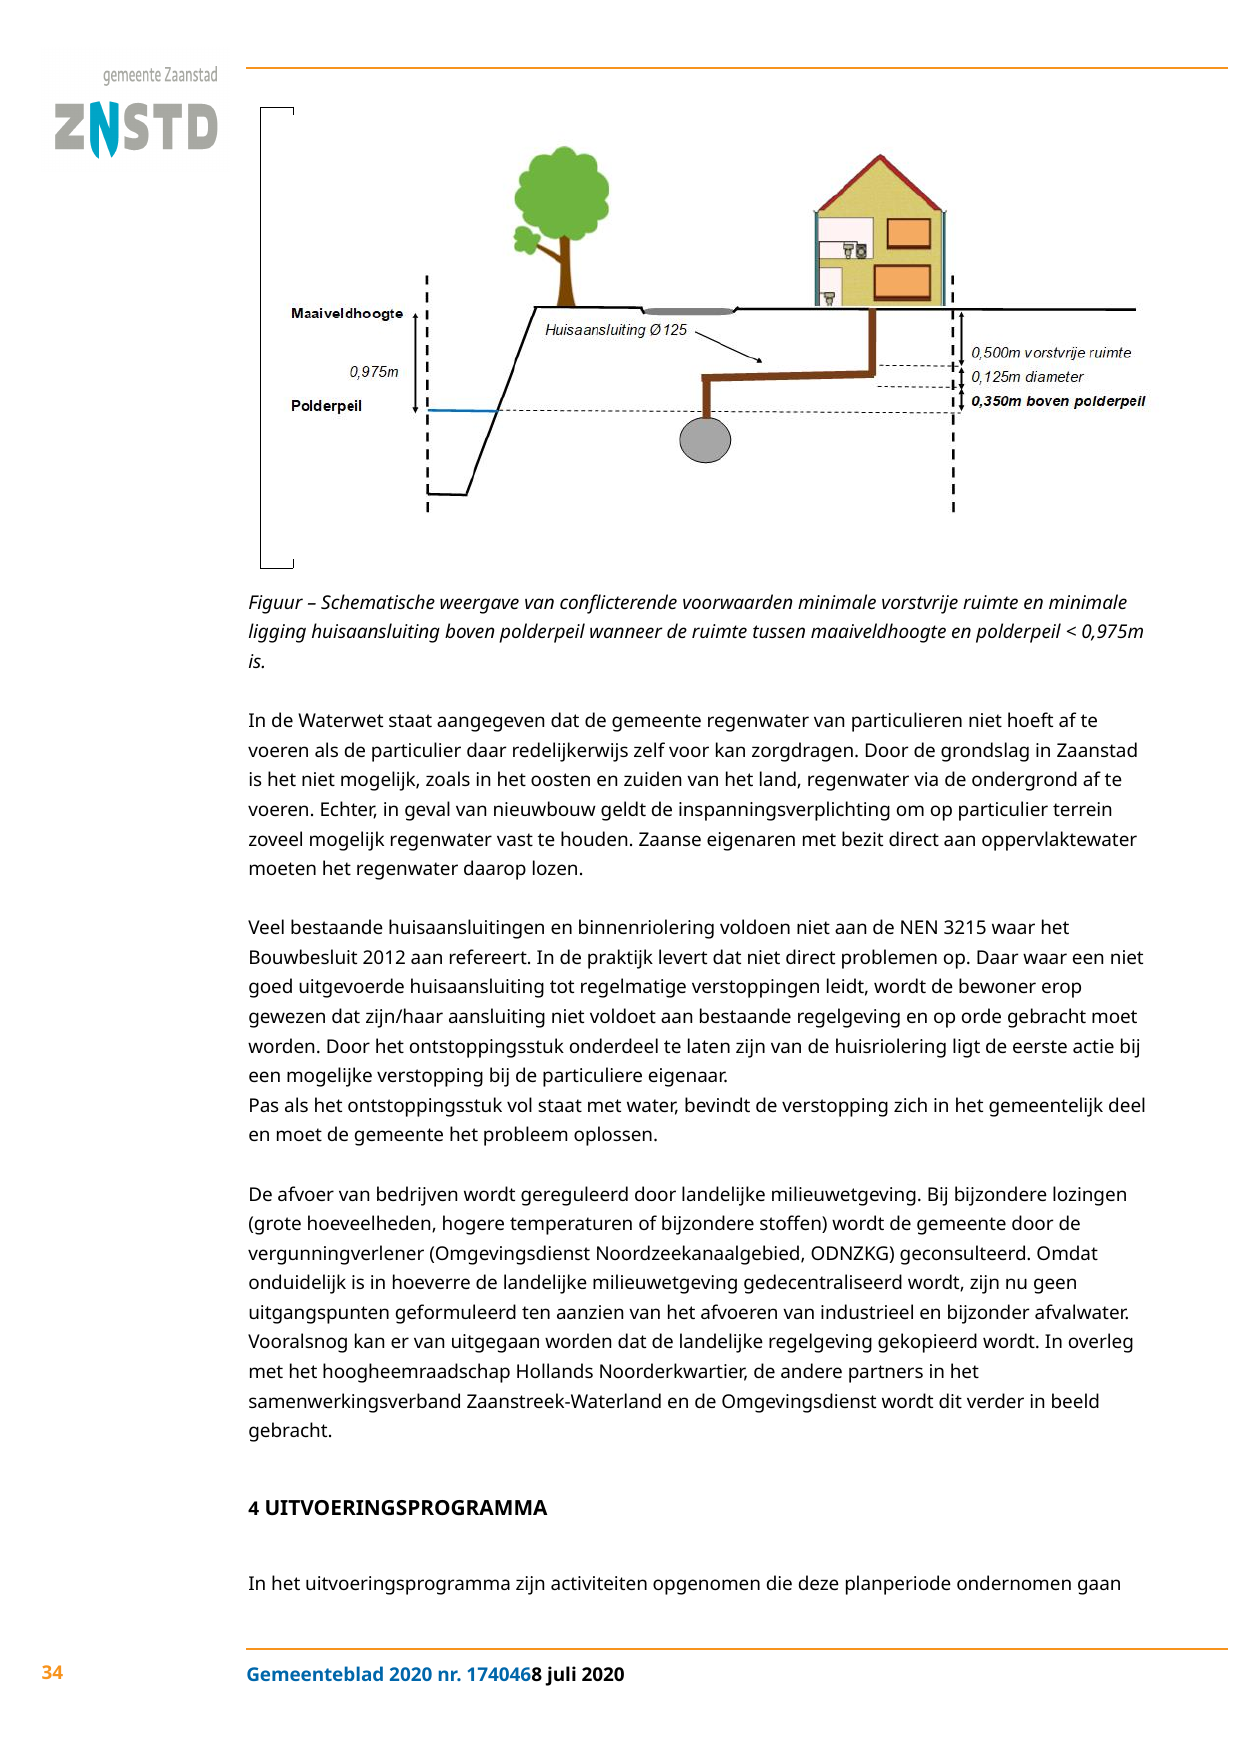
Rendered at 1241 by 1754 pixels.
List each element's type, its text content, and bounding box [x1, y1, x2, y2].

text In de Waterwet staat aangegeven dat de gemeente regenwater van particulieren niet hoeft af te voeren als de particulier daar redelijkerwijs zelf voor kan zorgdragen. Door de grondslag in Zaanstad is het niet mogelijk, zoals in het oosten en zuiden van het land, regenwater via de ondergrond af te voeren. Echter, in geval van nieuwbouw geldt de inspanningsverplichting om op particulier terrein zoveel mogelijk regenwater vast te houden. Zaanse eigenaren met bezit direct aan oppervlaktewater moeten het regenwater daarop lozen. [248, 707, 1152, 881]
text Pas als het ontstoppingsstuk vol staat met water, bevindt de verstopping zich in het gemeentelijk deel en moet de gemeente het probleem oplossen. [248, 1092, 1152, 1147]
picture [41, 47, 231, 172]
text Veel bestaande huisaansluitingen en binnenriolering voldoen niet aan de NEN 3215 waar het Bouwbesluit 2012 aan refereert. In de praktijk levert dat niet direct problemen op. Daar waar een niet goed uitgevoerde huisaansluiting tot regelmatige verstoppingen leidt, wordt de bewoner erop gewezen dat zijn/haar aansluiting niet voldoet aan bestaande regelgeving en op orde gebracht moet worden. Door het ontstoppingsstuk onderdeel te laten zijn van de huisriolering ligt de eerste actie bij een mogelijke verstopping bij de particuliere eigenaar. [248, 914, 1152, 1088]
text 4 UITVOERINGSPROGRAMMA [248, 1493, 1152, 1521]
picture [268, 115, 1173, 559]
text Figuur – Schematische weergave van conflicterende voorwaarden minimale vorstvrije ruimte en minimale ligging huisaansluiting boven polderpeil wanneer de ruimte tussen maaiveldhoogte en polderpeil < 0,975m is. [248, 589, 1152, 674]
text In het uitvoeringsprogramma zijn activiteiten opgenomen die deze planperiode ondernomen gaan [248, 1570, 1152, 1596]
text De afvoer van bedrijven wordt gereguleerd door landelijke milieuwetgeving. Bij bijzondere lozingen (grote hoeveelheden, hogere temperaturen of bijzondere stoffen) wordt de gemeente door de vergunningverlener (Omgevingsdienst Noordzeekanaalgebied, ODNZKG) geconsulteerd. Omdat onduidelijk is in hoeverre de landelijke milieuwetgeving gedecentraliseerd wordt, zijn nu geen uitgangspunten geformuleerd ten aanzien van het afvoeren van industrieel en bijzonder afvalwater. Vooralsnog kan er van uitgegaan worden dat de landelijke regelgeving gekopieerd wordt. In overleg met het hoogheemraadschap Hollands Noorderkwartier, de andere partners in het samenwerkingsverband Zaanstreek-Waterland en de Omgevingsdienst wordt dit verder in beeld gebracht. [248, 1181, 1152, 1443]
